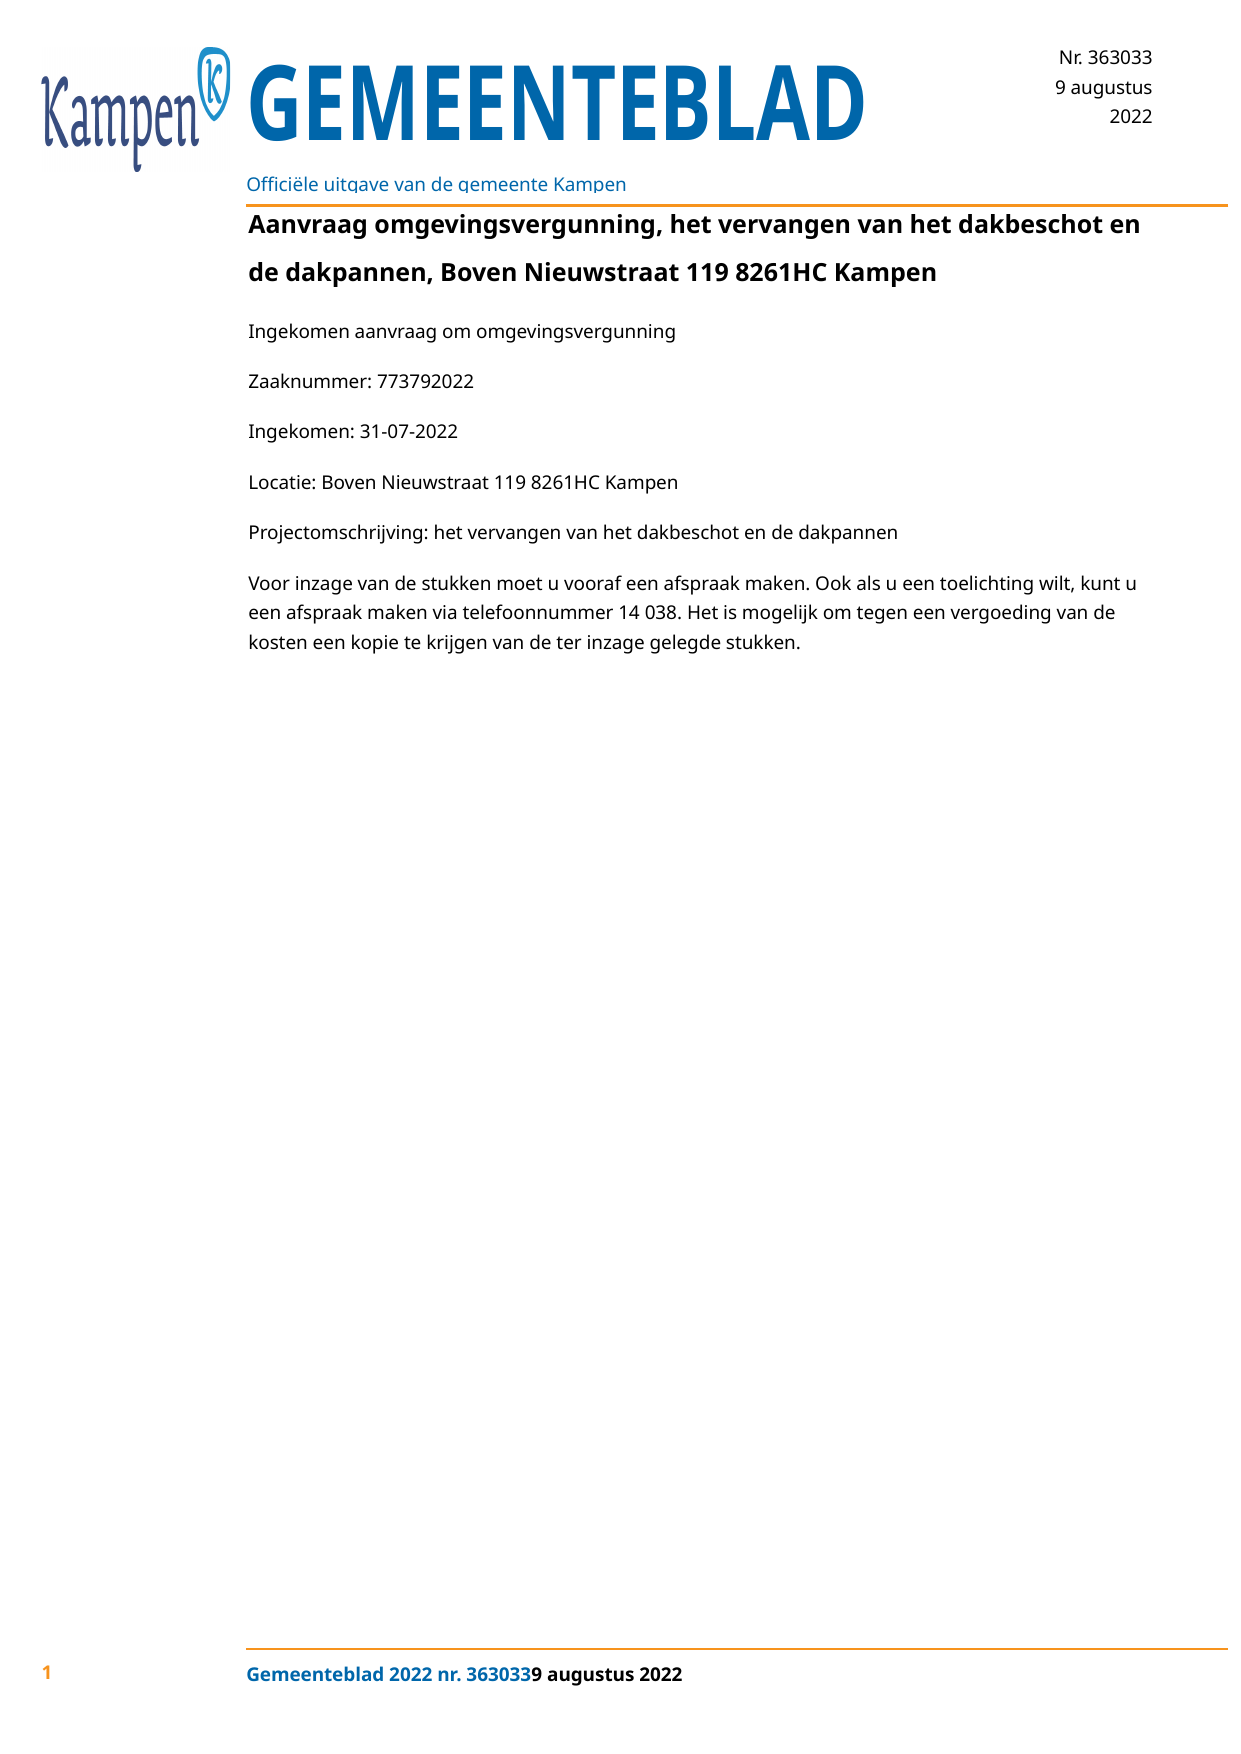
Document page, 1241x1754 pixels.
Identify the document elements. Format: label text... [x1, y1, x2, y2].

text Projectomschrijving: het vervangen van het dakbeschot en de dakpannen [248, 519, 1152, 545]
text Locatie: Boven Nieuwstraat 119 8261HC Kampen [248, 469, 1152, 495]
text Ingekomen aanvraag om omgevingsvergunning [248, 318, 1152, 344]
text Zaaknummer: 773792022 [248, 368, 1152, 394]
text Voor inzage van de stukken moet u vooraf een afspraak maken. Ook als u een toelichting wilt, kunt u een afspraak maken via telefoonnummer 14 038. Het is mogelijk om tegen een vergoeding van de kosten een kopie te krijgen van de ter inzage gelegde stukken. [248, 570, 1152, 655]
text Ingekomen: 31-07-2022 [248, 419, 1152, 444]
text Aanvraag omgevingsvergunning, het vervangen van het dakbeschot en de dakpannen, Boven Nieuwstraat 119 8261HC Kampen [248, 207, 1152, 288]
picture [41, 47, 231, 172]
